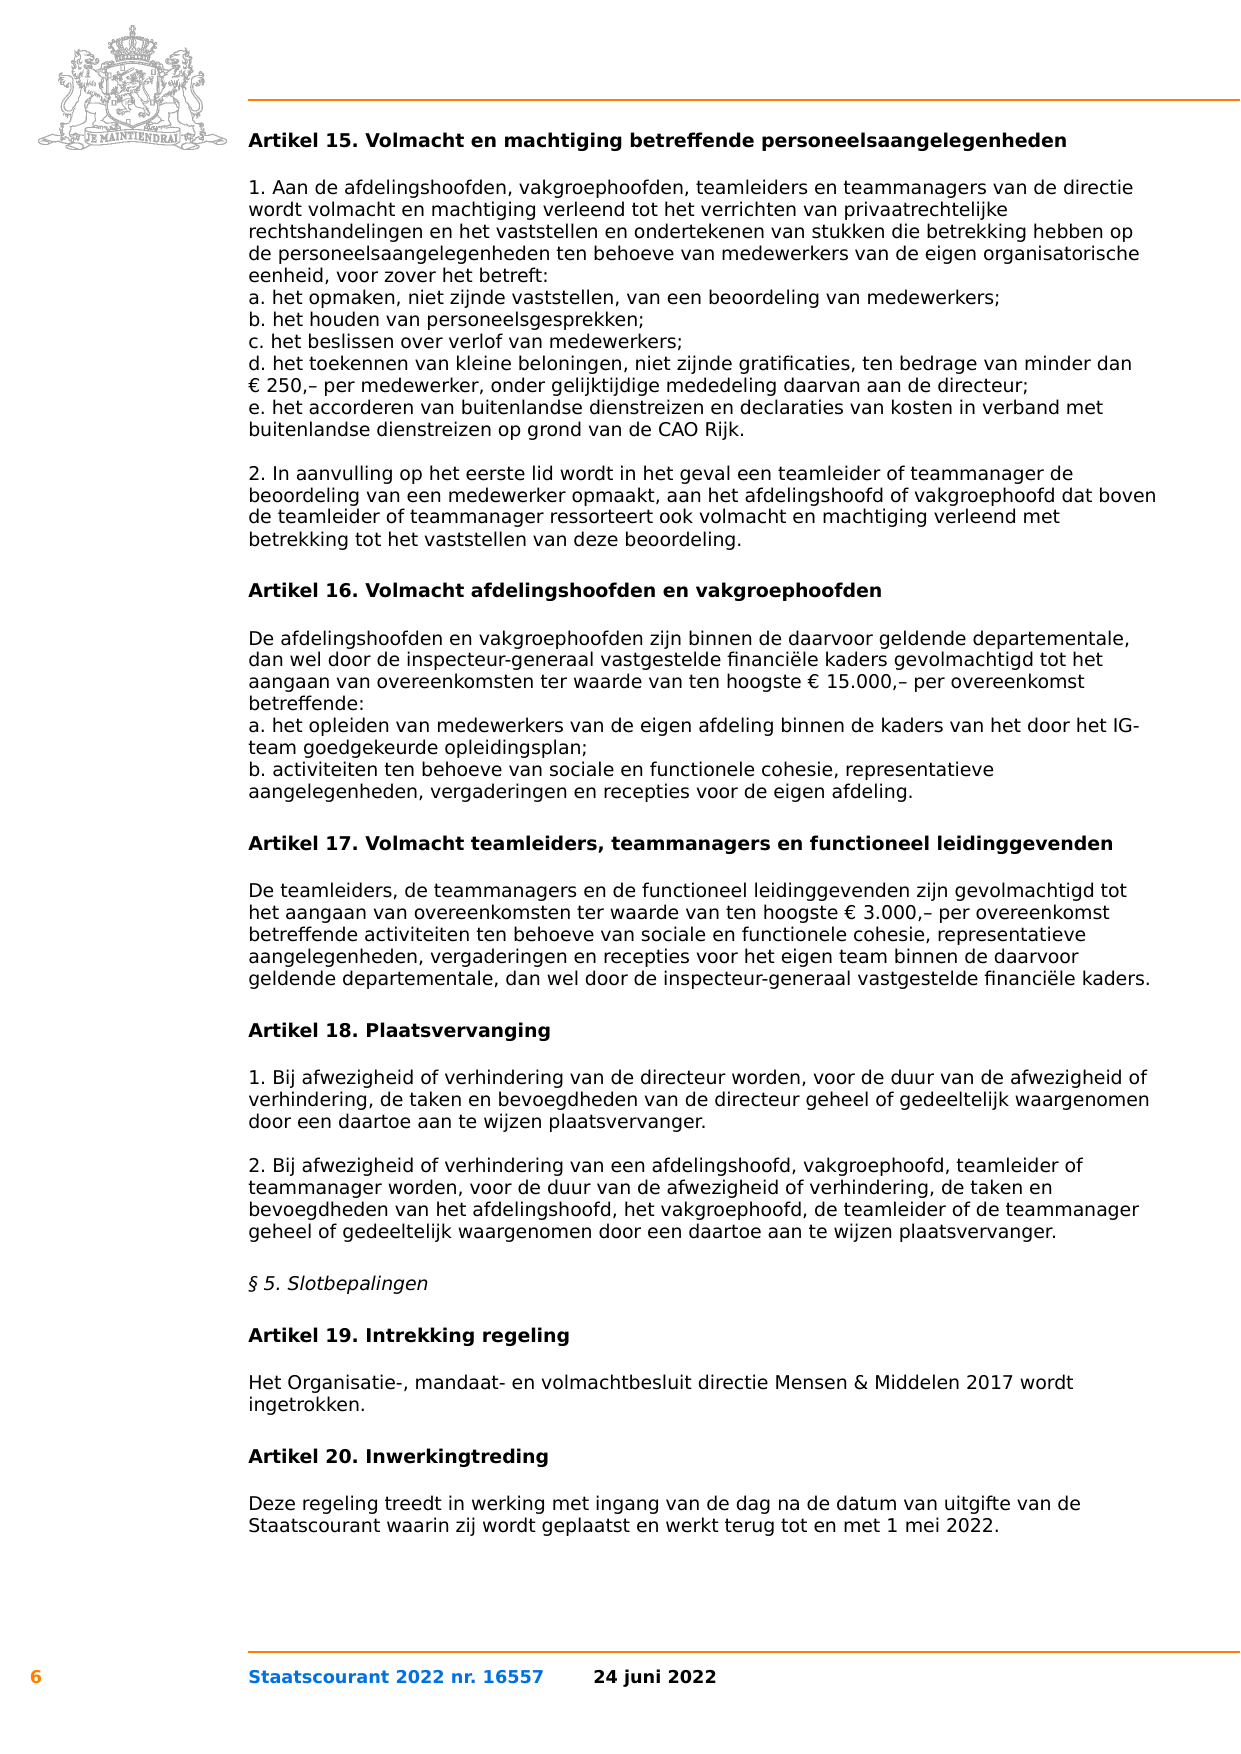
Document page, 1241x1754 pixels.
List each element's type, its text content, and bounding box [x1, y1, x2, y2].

text De teamleiders, de teammanagers en de functioneel leidinggevenden zijn gevolmachtigd tot het aangaan van overeenkomsten ter waarde van ten hoogste € 3.000,– per overeenkomst betreffende activiteiten ten behoeve van sociale en functionele cohesie, representatieve aangelegenheden, vergaderingen en recepties voor het eigen team binnen de daarvoor geldende departementale, dan wel door de inspecteur-generaal vastgestelde financiële kaders. [248, 880, 1163, 990]
text b. activiteiten ten behoeve van sociale en functionele cohesie, representatieve aangelegenheden, vergaderingen en recepties voor de eigen afdeling. [248, 759, 1163, 803]
subtitle Artikel 15. Volmacht en machtiging betreffende personeelsaangelegenheden [248, 130, 1163, 152]
text Deze regeling treedt in werking met ingang van de dag na de datum van uitgifte van de Staatscourant waarin zij wordt geplaatst en werkt terug tot en met 1 mei 2022. [248, 1493, 1163, 1537]
text a. het opmaken, niet zijnde vaststellen, van een beoordeling van medewerkers; [248, 287, 1163, 309]
subtitle Artikel 16. Volmacht afdelingshoofden en vakgroephoofden [248, 580, 1163, 602]
text 1. Aan de afdelingshoofden, vakgroephoofden, teamleiders en teammanagers van de directie wordt volmacht en machtiging verleend tot het verrichten van privaatrechtelijke rechtshandelingen en het vaststellen en ondertekenen van stukken die betrekking hebben op de personeelsaangelegenheden ten behoeve van medewerkers van de eigen organisatorische eenheid, voor zover het betreft: [248, 177, 1163, 287]
text 2. In aanvulling op het eerste lid wordt in het geval een teamleider of teammanager de beoordeling van een medewerker opmaakt, aan het afdelingshoofd of vakgroephoofd dat boven de teamleider of teammanager ressorteert ook volmacht en machtiging verleend met betrekking tot het vaststellen van deze beoordeling. [248, 462, 1163, 550]
picture [38, 25, 227, 150]
text 2. Bij afwezigheid of verhindering van een afdelingshoofd, vakgroephoofd, teamleider of teammanager worden, voor de duur van de afwezigheid of verhindering, de taken en bevoegdheden van het afdelingshoofd, het vakgroephoofd, de teamleider of de teammanager geheel of gedeeltelijk waargenomen door een daartoe aan te wijzen plaatsvervanger. [248, 1155, 1163, 1243]
text Het Organisatie-, mandaat- en volmachtbesluit directie Mensen & Middelen 2017 wordt ingetrokken. [248, 1372, 1163, 1416]
text 1. Bij afwezigheid of verhindering van de directeur worden, voor de duur van de afwezigheid of verhindering, de taken en bevoegdheden van de directeur geheel of gedeeltelijk waargenomen door een daartoe aan te wijzen plaatsvervanger. [248, 1067, 1163, 1133]
text d. het toekennen van kleine beloningen, niet zijnde gratificaties, ten bedrage van minder dan € 250,– per medewerker, onder gelijktijdige mededeling daarvan aan de directeur; [248, 353, 1163, 397]
text b. het houden van personeelsgesprekken; [248, 309, 1163, 331]
subtitle Artikel 18. Plaatsvervanging [248, 1020, 1163, 1042]
subtitle Artikel 20. Inwerkingtreding [248, 1446, 1163, 1468]
text De afdelingshoofden en vakgroephoofden zijn binnen de daarvoor geldende departementale, dan wel door de inspecteur-generaal vastgestelde financiële kaders gevolmachtigd tot het aangaan van overeenkomsten ter waarde van ten hoogste € 15.000,– per overeenkomst betreffende: [248, 627, 1163, 715]
subtitle § 5. Slotbepalingen [248, 1273, 1163, 1295]
text c. het beslissen over verlof van medewerkers; [248, 331, 1163, 353]
subtitle Artikel 19. Intrekking regeling [248, 1325, 1163, 1347]
text e. het accorderen van buitenlandse dienstreizen en declaraties van kosten in verband met buitenlandse dienstreizen op grond van de CAO Rijk. [248, 397, 1163, 441]
subtitle Artikel 17. Volmacht teamleiders, teammanagers en functioneel leidinggevenden [248, 833, 1163, 855]
text a. het opleiden van medewerkers van de eigen afdeling binnen de kaders van het door het IG-team goedgekeurde opleidingsplan; [248, 715, 1163, 759]
